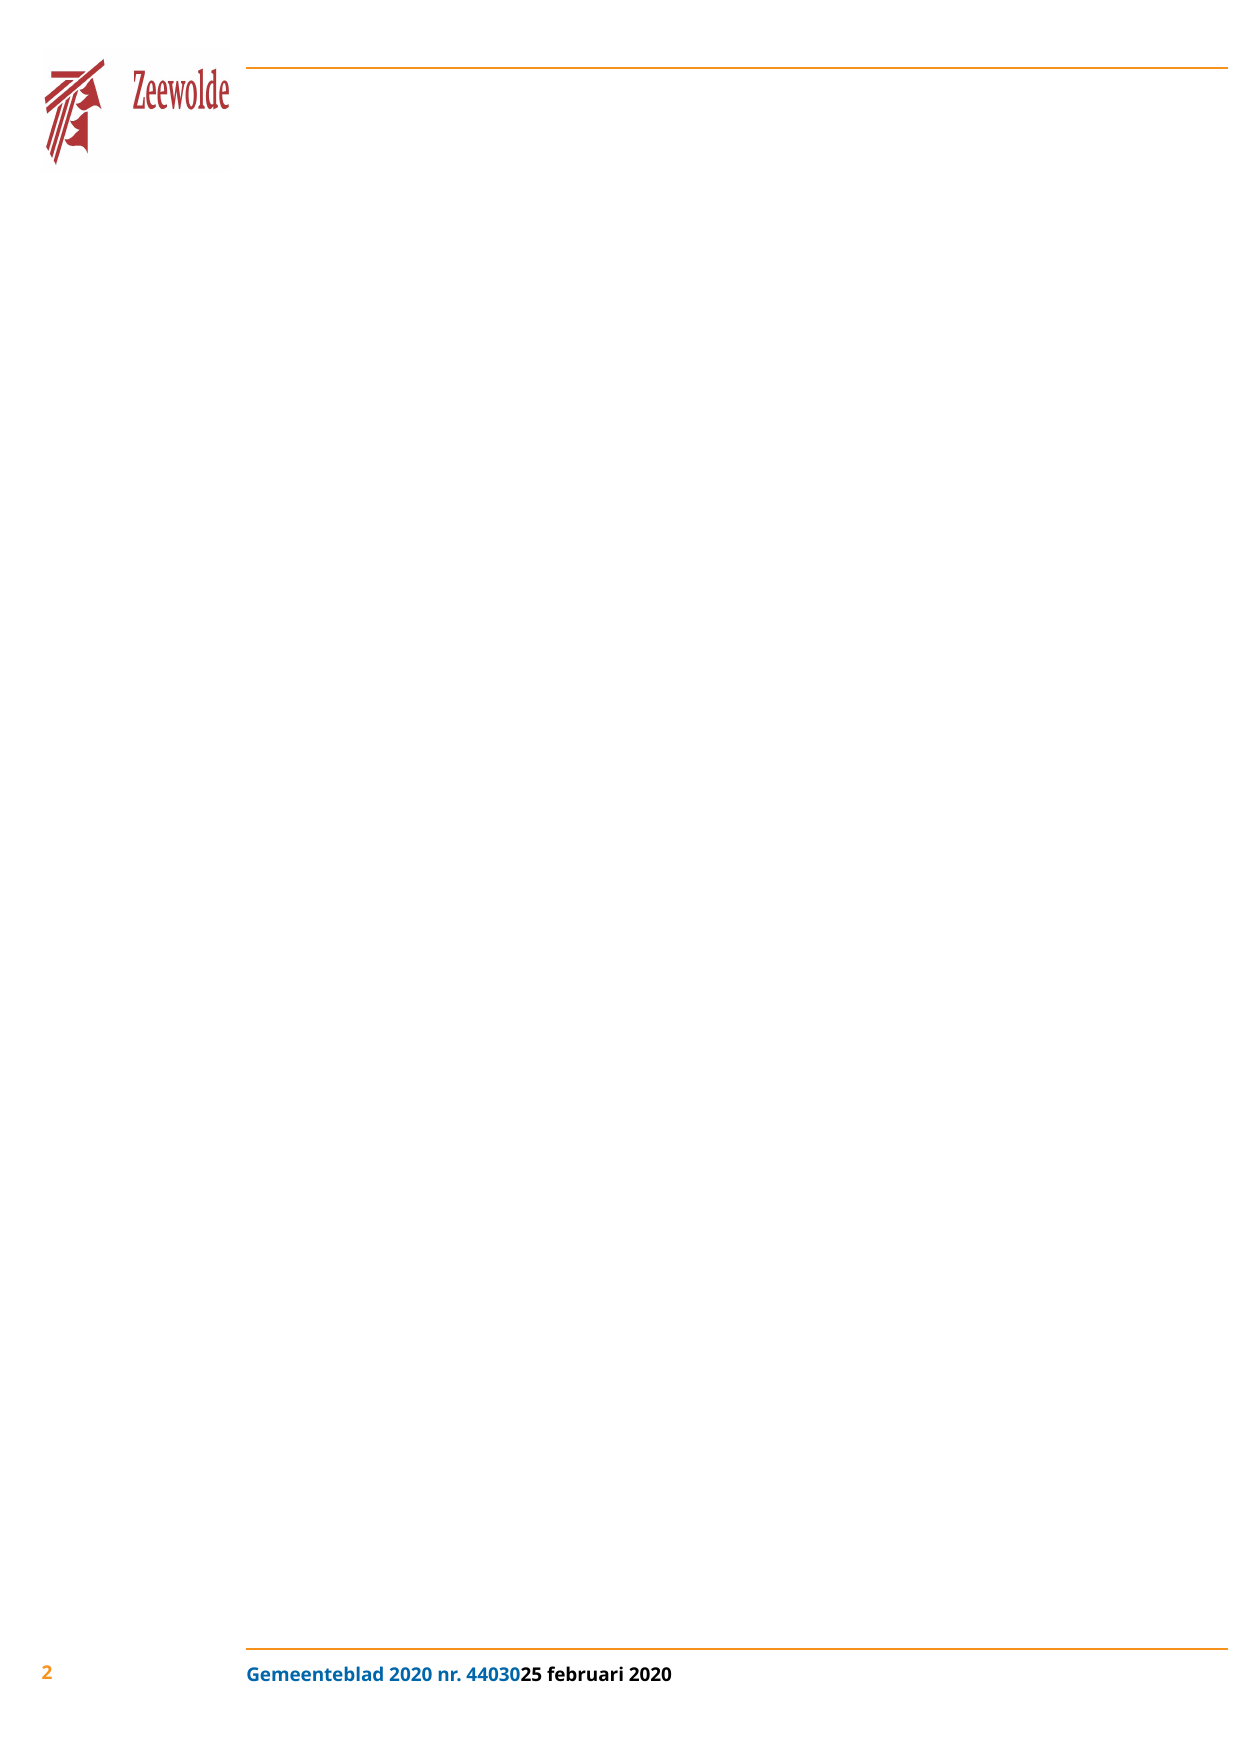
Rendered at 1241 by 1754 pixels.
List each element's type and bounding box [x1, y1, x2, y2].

picture [41, 47, 231, 172]
